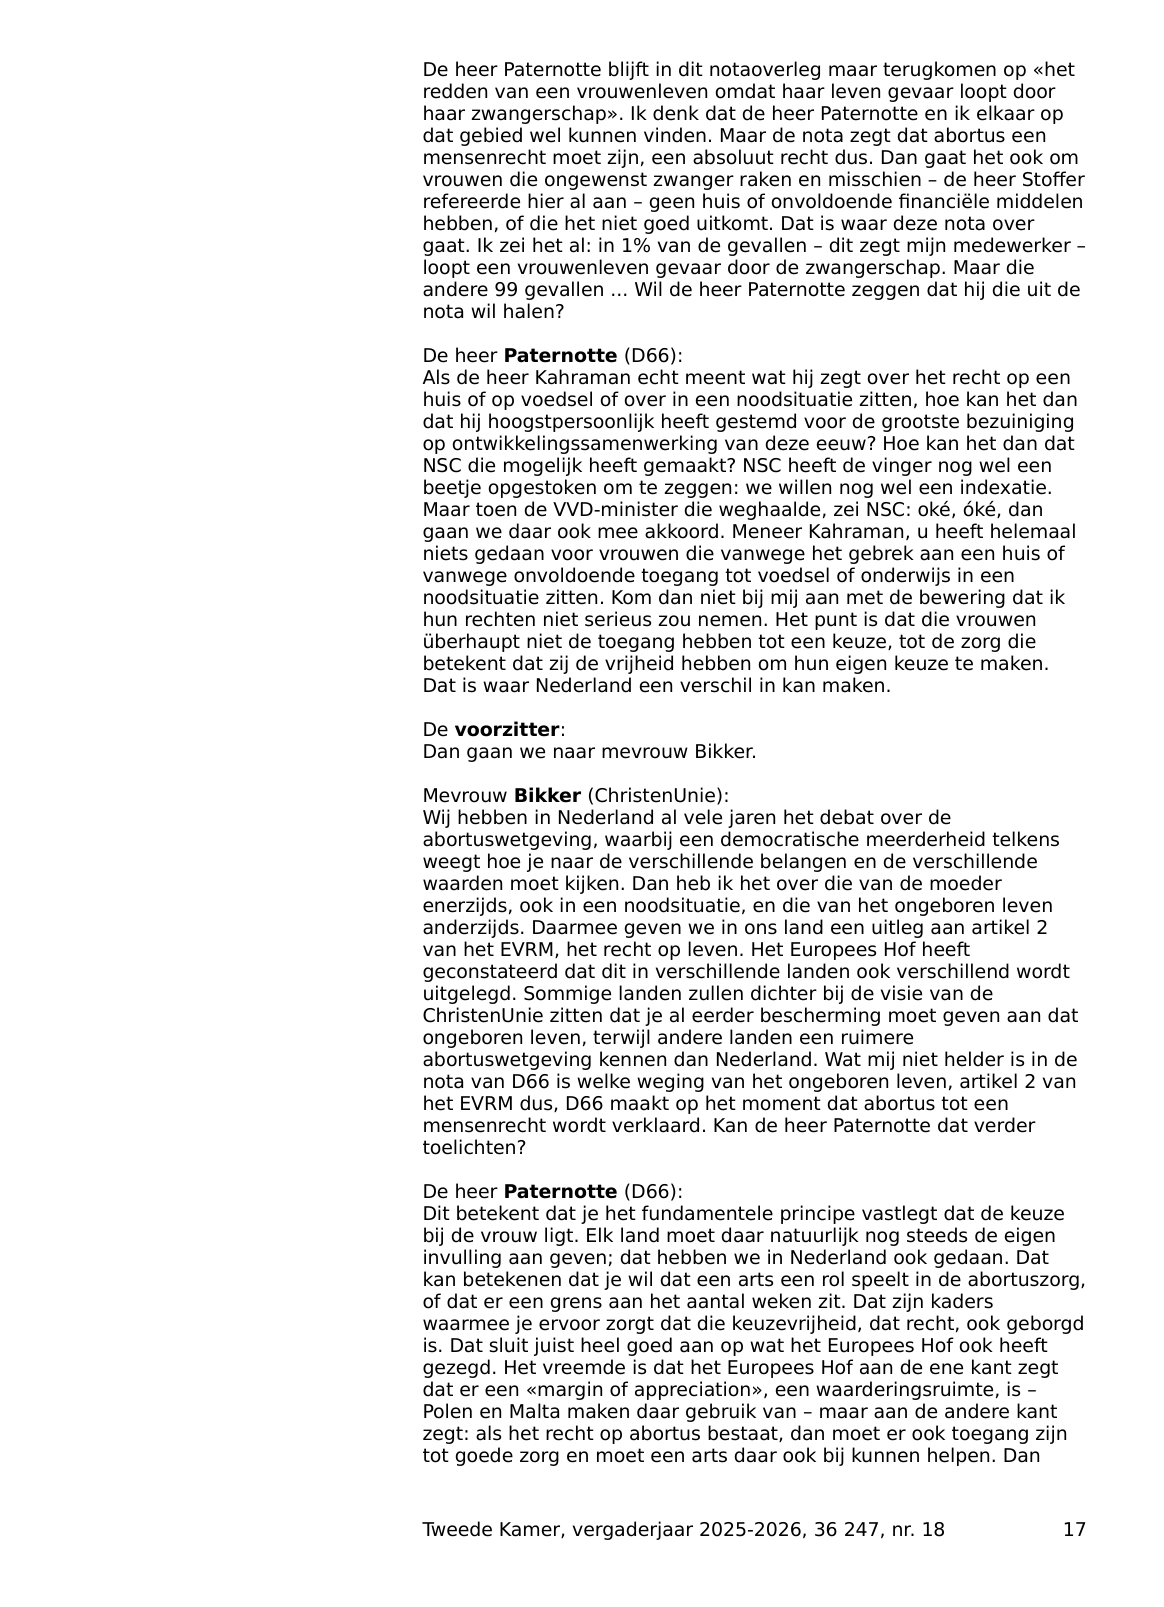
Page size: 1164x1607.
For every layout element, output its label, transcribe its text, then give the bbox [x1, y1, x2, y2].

text Wij hebben in Nederland al vele jaren het debat over de abortuswetgeving, waarbij een democratische meerderheid telkens weegt hoe je naar de verschillende belangen en de verschillende waarden moet kijken. Dan heb ik het over die van de moeder enerzijds, ook in een noodsituatie, en die van het ongeboren leven anderzijds. Daarmee geven we in ons land een uitleg aan artikel 2 van het EVRM, het recht op leven. Het Europees Hof heeft geconstateerd dat dit in verschillende landen ook verschillend wordt uitgelegd. Sommige landen zullen dichter bij de visie van de ChristenUnie zitten dat je al eerder bescherming moet geven aan dat ongeboren leven, terwijl andere landen een ruimere abortuswetgeving kennen dan Nederland. Wat mij niet helder is in de nota van D66 is welke weging van het ongeboren leven, artikel 2 van het EVRM dus, D66 maakt op het moment dat abortus tot een mensenrecht wordt verklaard. Kan de heer Paternotte dat verder toelichten? [422, 807, 1087, 1159]
text Mevrouw Bikker (ChristenUnie): [422, 785, 1087, 807]
text Als de heer Kahraman echt meent wat hij zegt over het recht op een huis of op voedsel of over in een noodsituatie zitten, hoe kan het dan dat hij hoogstpersoonlijk heeft gestemd voor de grootste bezuiniging op ontwikkelingssamenwerking van deze eeuw? Hoe kan het dan dat NSC die mogelijk heeft gemaakt? NSC heeft de vinger nog wel een beetje opgestoken om te zeggen: we willen nog wel een indexatie. Maar toen de VVD-minister die weghaalde, zei NSC: oké, óké, dan gaan we daar ook mee akkoord. Meneer Kahraman, u heeft helemaal niets gedaan voor vrouwen die vanwege het gebrek aan een huis of vanwege onvoldoende toegang tot voedsel of onderwijs in een noodsituatie zitten. Kom dan niet bij mij aan met de bewering dat ik hun rechten niet serieus zou nemen. Het punt is dat die vrouwen überhaupt niet de toegang hebben tot een keuze, tot de zorg die betekent dat zij de vrijheid hebben om hun eigen keuze te maken. Dat is waar Nederland een verschil in kan maken. [422, 367, 1087, 697]
text Dit betekent dat je het fundamentele principe vastlegt dat de keuze bij de vrouw ligt. Elk land moet daar natuurlijk nog steeds de eigen invulling aan geven; dat hebben we in Nederland ook gedaan. Dat kan betekenen dat je wil dat een arts een rol speelt in de abortuszorg, of dat er een grens aan het aantal weken zit. Dat zijn kaders waarmee je ervoor zorgt dat die keuzevrijheid, dat recht, ook geborgd is. Dat sluit juist heel goed aan op wat het Europees Hof ook heeft gezegd. Het vreemde is dat het Europees Hof aan de ene kant zegt dat er een «margin of appreciation», een waarderingsruimte, is – Polen en Malta maken daar gebruik van – maar aan de andere kant zegt: als het recht op abortus bestaat, dan moet er ook toegang zijn tot goede zorg en moet een arts daar ook bij kunnen helpen. Dan [422, 1203, 1087, 1467]
text De heer Paternotte (D66): [422, 345, 1087, 367]
text De heer Paternotte (D66): [422, 1181, 1087, 1203]
text De voorzitter: [422, 719, 1087, 741]
text De heer Paternotte blijft in dit notaoverleg maar terugkomen op «het redden van een vrouwenleven omdat haar leven gevaar loopt door haar zwangerschap». Ik denk dat de heer Paternotte en ik elkaar op dat gebied wel kunnen vinden. Maar de nota zegt dat abortus een mensenrecht moet zijn, een absoluut recht dus. Dan gaat het ook om vrouwen die ongewenst zwanger raken en misschien – de heer Stoffer refereerde hier al aan – geen huis of onvoldoende financiële middelen hebben, of die het niet goed uitkomt. Dat is waar deze nota over gaat. Ik zei het al: in 1% van de gevallen – dit zegt mijn medewerker – loopt een vrouwenleven gevaar door de zwangerschap. Maar die andere 99 gevallen ... Wil de heer Paternotte zeggen dat hij die uit de nota wil halen? [422, 59, 1087, 323]
text Dan gaan we naar mevrouw Bikker. [422, 741, 1087, 763]
